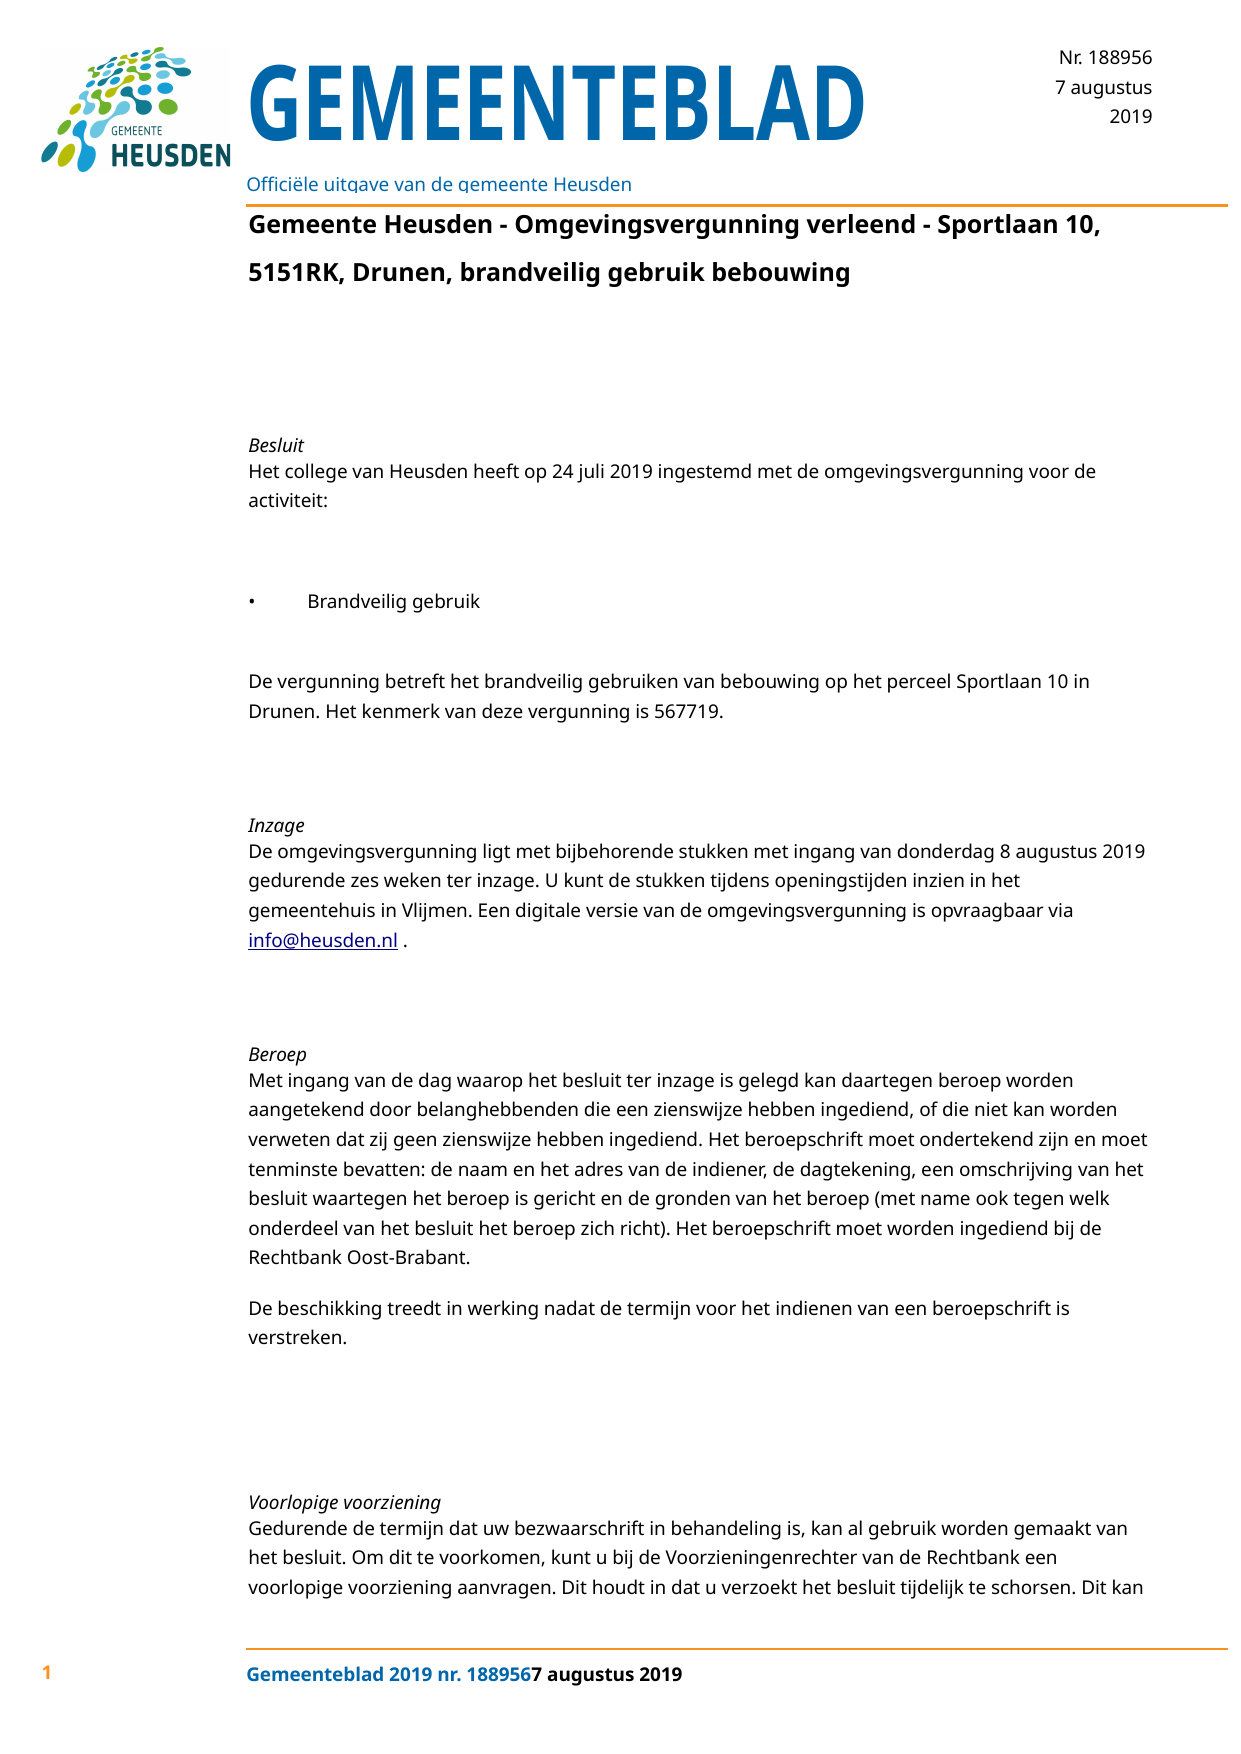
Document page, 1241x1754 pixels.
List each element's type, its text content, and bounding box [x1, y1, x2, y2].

text De vergunning betreft het brandveilig gebruiken van bebouwing op het perceel Sportlaan 10 in Drunen. Het kenmerk van deze vergunning is 567719. [248, 668, 1152, 724]
text Het college van Heusden heeft op 24 juli 2019 ingestemd met de omgevingsvergunning voor de activiteit: [248, 458, 1152, 513]
text De beschikking treedt in werking nadat de termijn voor het indienen van een beroepschrift is verstreken. [248, 1295, 1152, 1350]
text Inzage [248, 812, 1152, 838]
text Met ingang van de dag waarop het besluit ter inzage is gelegd kan daartegen beroep worden aangetekend door belanghebbenden die een zienswijze hebben ingediend, of die niet kan worden verweten dat zij geen zienswijze hebben ingediend. Het beroepschrift moet ondertekend zijn en moet tenminste bevatten: de naam en het adres van de indiener, de dagtekening, een omschrijving van het besluit waartegen het beroep is gericht en de gronden van het beroep (met name ook tegen welk onderdeel van het besluit het beroep zich richt). Het beroepschrift moet worden ingediend bij de Rechtbank Oost-Brabant. [248, 1067, 1152, 1270]
text Besluit [248, 432, 1152, 458]
text Voorlopige voorziening [248, 1489, 1152, 1515]
text De omgevingsvergunning ligt met bijbehorende stukken met ingang van donderdag 8 augustus 2019 gedurende zes weken ter inzage. U kunt de stukken tijdens openingstijden inzien in het gemeentehuis in Vlijmen. Een digitale versie van de omgevingsvergunning is opvraagbaar via info@heusden.nl . [248, 838, 1152, 953]
text Gemeente Heusden - Omgevingsvergunning verleend - Sportlaan 10, 5151RK, Drunen, brandveilig gebruik bebouwing [248, 207, 1152, 288]
text Gedurende de termijn dat uw bezwaarschrift in behandeling is, kan al gebruik worden gemaakt van het besluit. Om dit te voorkomen, kunt u bij de Voorzieningenrechter van de Rechtbank een voorlopige voorziening aanvragen. Dit houdt in dat u verzoekt het besluit tijdelijk te schorsen. Dit kan [248, 1515, 1152, 1600]
picture [41, 47, 231, 172]
text Beroep [248, 1041, 1152, 1067]
list Brandveilig gebruik [248, 588, 1152, 614]
